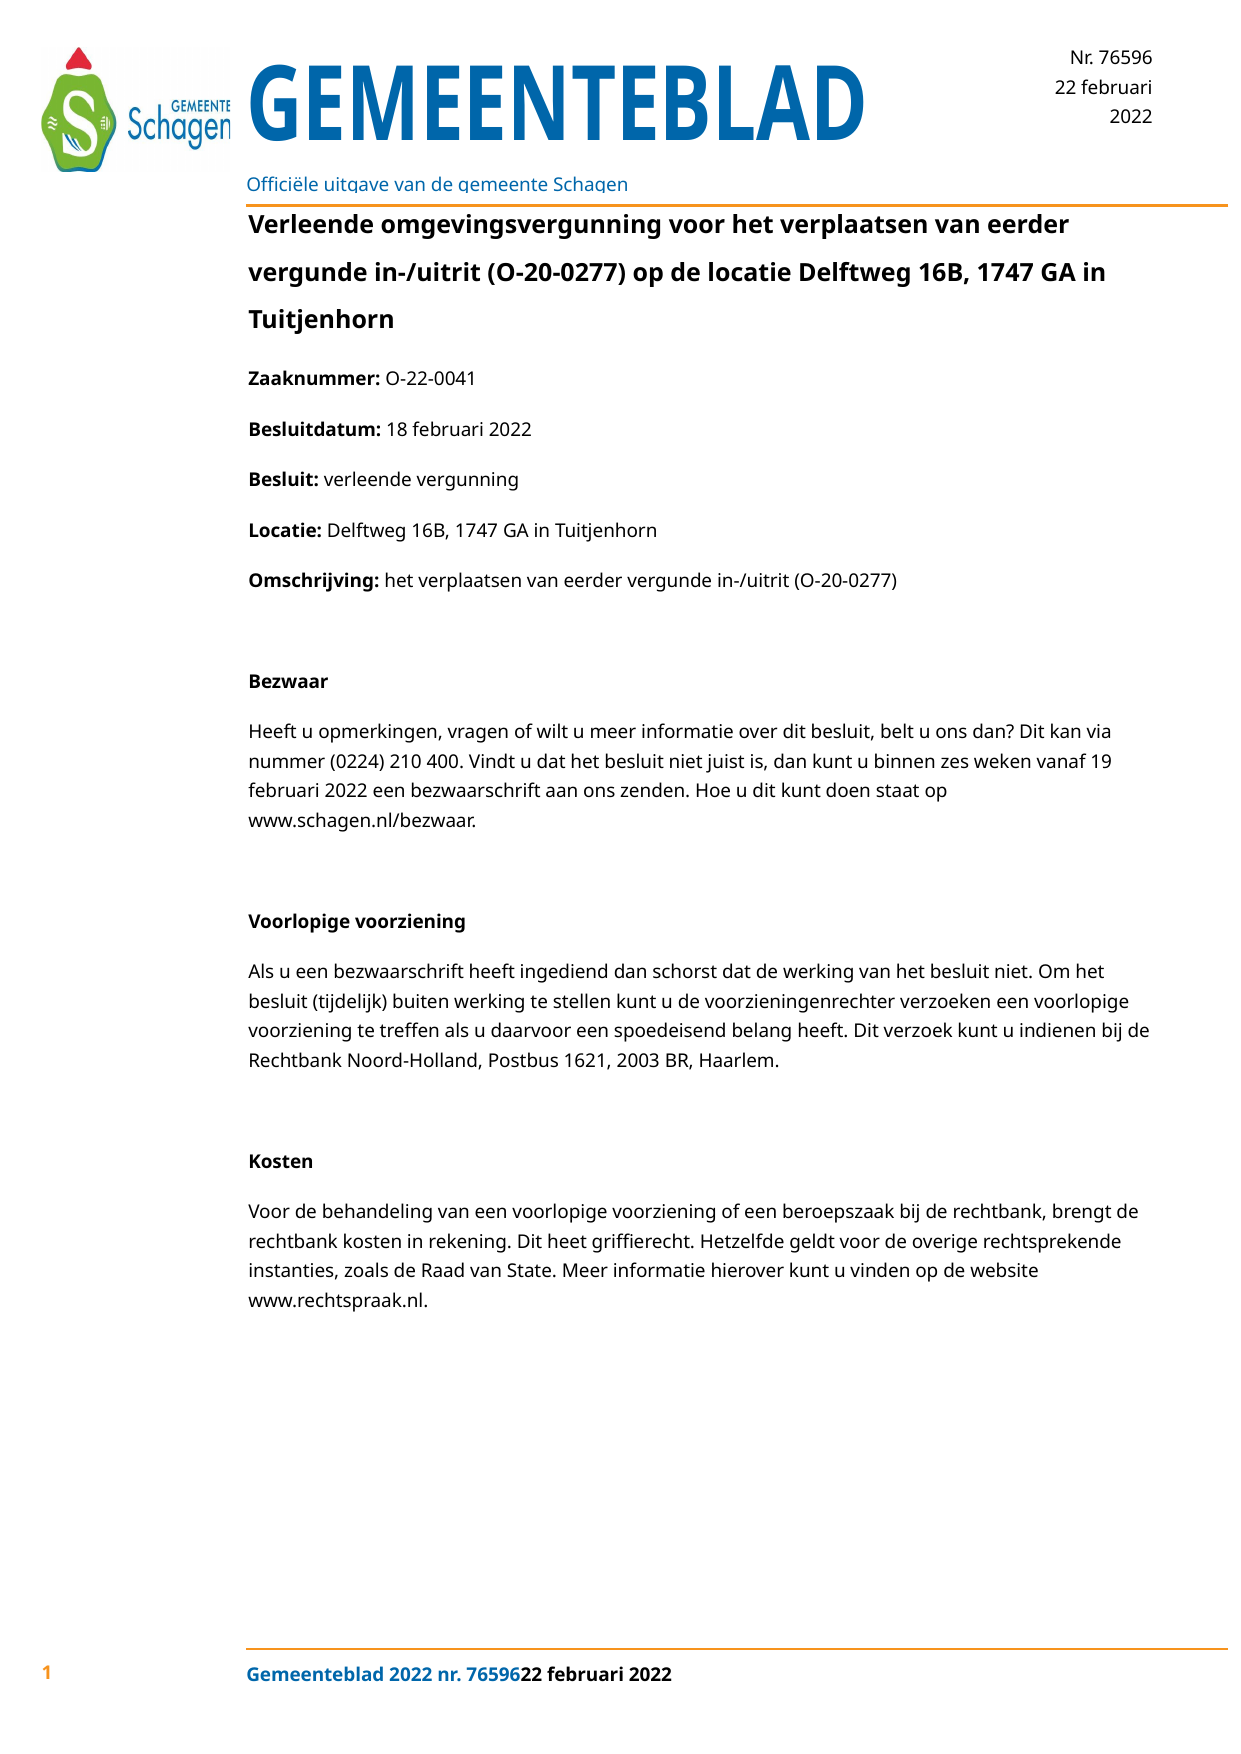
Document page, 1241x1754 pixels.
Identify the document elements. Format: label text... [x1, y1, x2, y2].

text Bezwaar [248, 668, 1152, 694]
text Heeft u opmerkingen, vragen of wilt u meer informatie over dit besluit, belt u ons dan? Dit kan via nummer (0224) 210 400. Vindt u dat het besluit niet juist is, dan kunt u binnen zes weken vanaf 19 februari 2022 een bezwaarschrift aan ons zenden. Hoe u dit kunt doen staat op www.schagen.nl/bezwaar. [248, 718, 1152, 833]
text Locatie: Delftweg 16B, 1747 GA in Tuitjenhorn [248, 517, 1152, 542]
text Verleende omgevingsvergunning voor het verplaatsen van eerder vergunde in-/uitrit (O-20-0277) op de locatie Delftweg 16B, 1747 GA in Tuitjenhorn [248, 207, 1152, 336]
text Besluitdatum: 18 februari 2022 [248, 416, 1152, 442]
text Zaaknummer: O-22-0041 [248, 366, 1152, 391]
text Kosten [248, 1148, 1152, 1174]
text Besluit: verleende vergunning [248, 466, 1152, 492]
picture [41, 47, 231, 172]
text Voor de behandeling van een voorlopige voorziening of een beroepszaak bij de rechtbank, brengt de rechtbank kosten in rekening. Dit heet griffierecht. Hetzelfde geldt voor de overige rechtsprekende instanties, zoals de Raad van State. Meer informatie hierover kunt u vinden op de website www.rechtspraak.nl. [248, 1198, 1152, 1313]
text Voorlopige voorziening [248, 908, 1152, 934]
text Als u een bezwaarschrift heeft ingediend dan schorst dat de werking van het besluit niet. Om het besluit (tijdelijk) buiten werking te stellen kunt u de voorzieningenrechter verzoeken een voorlopige voorziening te treffen als u daarvoor een spoedeisend belang heeft. Dit verzoek kunt u indienen bij de Rechtbank Noord-Holland, Postbus 1621, 2003 BR, Haarlem. [248, 958, 1152, 1073]
text Omschrijving: het verplaatsen van eerder vergunde in-/uitrit (O-20-0277) [248, 567, 1152, 593]
